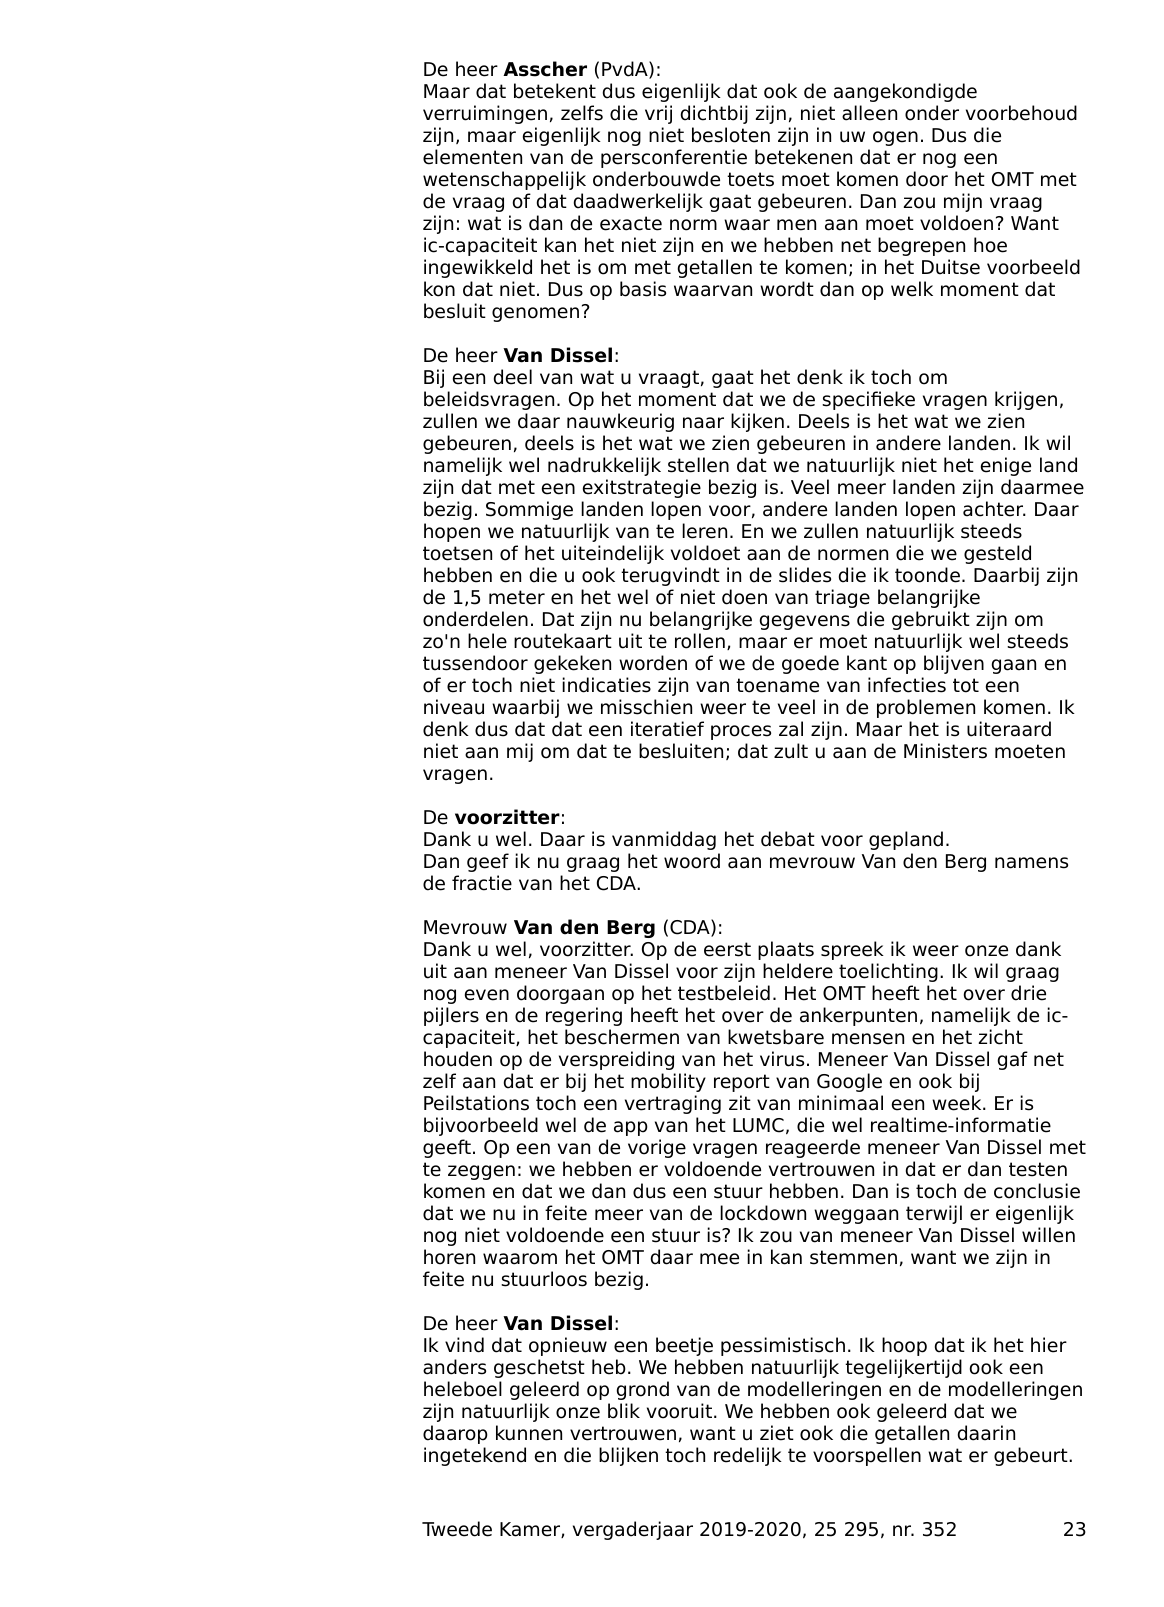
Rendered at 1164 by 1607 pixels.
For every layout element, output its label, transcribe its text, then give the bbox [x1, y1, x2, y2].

text De heer Van Dissel: [422, 345, 1087, 367]
text De heer Asscher (PvdA): [422, 59, 1087, 81]
text De voorzitter: [422, 807, 1087, 829]
text Mevrouw Van den Berg (CDA): [422, 917, 1087, 939]
text De heer Van Dissel: [422, 1313, 1087, 1335]
text Ik vind dat opnieuw een beetje pessimistisch. Ik hoop dat ik het hier anders geschetst heb. We hebben natuurlijk tegelijkertijd ook een heleboel geleerd op grond van de modelleringen en de modelleringen zijn natuurlijk onze blik vooruit. We hebben ook geleerd dat we daarop kunnen vertrouwen, want u ziet ook die getallen daarin ingetekend en die blijken toch redelijk te voorspellen wat er gebeurt. [422, 1335, 1087, 1467]
text Dank u wel, voorzitter. Op de eerst plaats spreek ik weer onze dank uit aan meneer Van Dissel voor zijn heldere toelichting. Ik wil graag nog even doorgaan op het testbeleid. Het OMT heeft het over drie pijlers en de regering heeft het over de ankerpunten, namelijk de ic-capaciteit, het beschermen van kwetsbare mensen en het zicht houden op de verspreiding van het virus. Meneer Van Dissel gaf net zelf aan dat er bij het mobility report van Google en ook bij Peilstations toch een vertraging zit van minimaal een week. Er is bijvoorbeeld wel de app van het LUMC, die wel realtime-informatie geeft. Op een van de vorige vragen reageerde meneer Van Dissel met te zeggen: we hebben er voldoende vertrouwen in dat er dan testen komen en dat we dan dus een stuur hebben. Dan is toch de conclusie dat we nu in feite meer van de lockdown weggaan terwijl er eigenlijk nog niet voldoende een stuur is? Ik zou van meneer Van Dissel willen horen waarom het OMT daar mee in kan stemmen, want we zijn in feite nu stuurloos bezig. [422, 939, 1087, 1291]
text Maar dat betekent dus eigenlijk dat ook de aangekondigde verruimingen, zelfs die vrij dichtbij zijn, niet alleen onder voorbehoud zijn, maar eigenlijk nog niet besloten zijn in uw ogen. Dus die elementen van de persconferentie betekenen dat er nog een wetenschappelijk onderbouwde toets moet komen door het OMT met de vraag of dat daadwerkelijk gaat gebeuren. Dan zou mijn vraag zijn: wat is dan de exacte norm waar men aan moet voldoen? Want ic-capaciteit kan het niet zijn en we hebben net begrepen hoe ingewikkeld het is om met getallen te komen; in het Duitse voorbeeld kon dat niet. Dus op basis waarvan wordt dan op welk moment dat besluit genomen? [422, 81, 1087, 323]
text Bij een deel van wat u vraagt, gaat het denk ik toch om beleidsvragen. Op het moment dat we de specifieke vragen krijgen, zullen we daar nauwkeurig naar kijken. Deels is het wat we zien gebeuren, deels is het wat we zien gebeuren in andere landen. Ik wil namelijk wel nadrukkelijk stellen dat we natuurlijk niet het enige land zijn dat met een exitstrategie bezig is. Veel meer landen zijn daarmee bezig. Sommige landen lopen voor, andere landen lopen achter. Daar hopen we natuurlijk van te leren. En we zullen natuurlijk steeds toetsen of het uiteindelijk voldoet aan de normen die we gesteld hebben en die u ook terugvindt in de slides die ik toonde. Daarbij zijn de 1,5 meter en het wel of niet doen van triage belangrijke onderdelen. Dat zijn nu belangrijke gegevens die gebruikt zijn om zo'n hele routekaart uit te rollen, maar er moet natuurlijk wel steeds tussendoor gekeken worden of we de goede kant op blijven gaan en of er toch niet indicaties zijn van toename van infecties tot een niveau waarbij we misschien weer te veel in de problemen komen. Ik denk dus dat dat een iteratief proces zal zijn. Maar het is uiteraard niet aan mij om dat te besluiten; dat zult u aan de Ministers moeten vragen. [422, 367, 1087, 784]
text Dank u wel. Daar is vanmiddag het debat voor gepland. [422, 829, 1087, 851]
text Dan geef ik nu graag het woord aan mevrouw Van den Berg namens de fractie van het CDA. [422, 851, 1087, 895]
